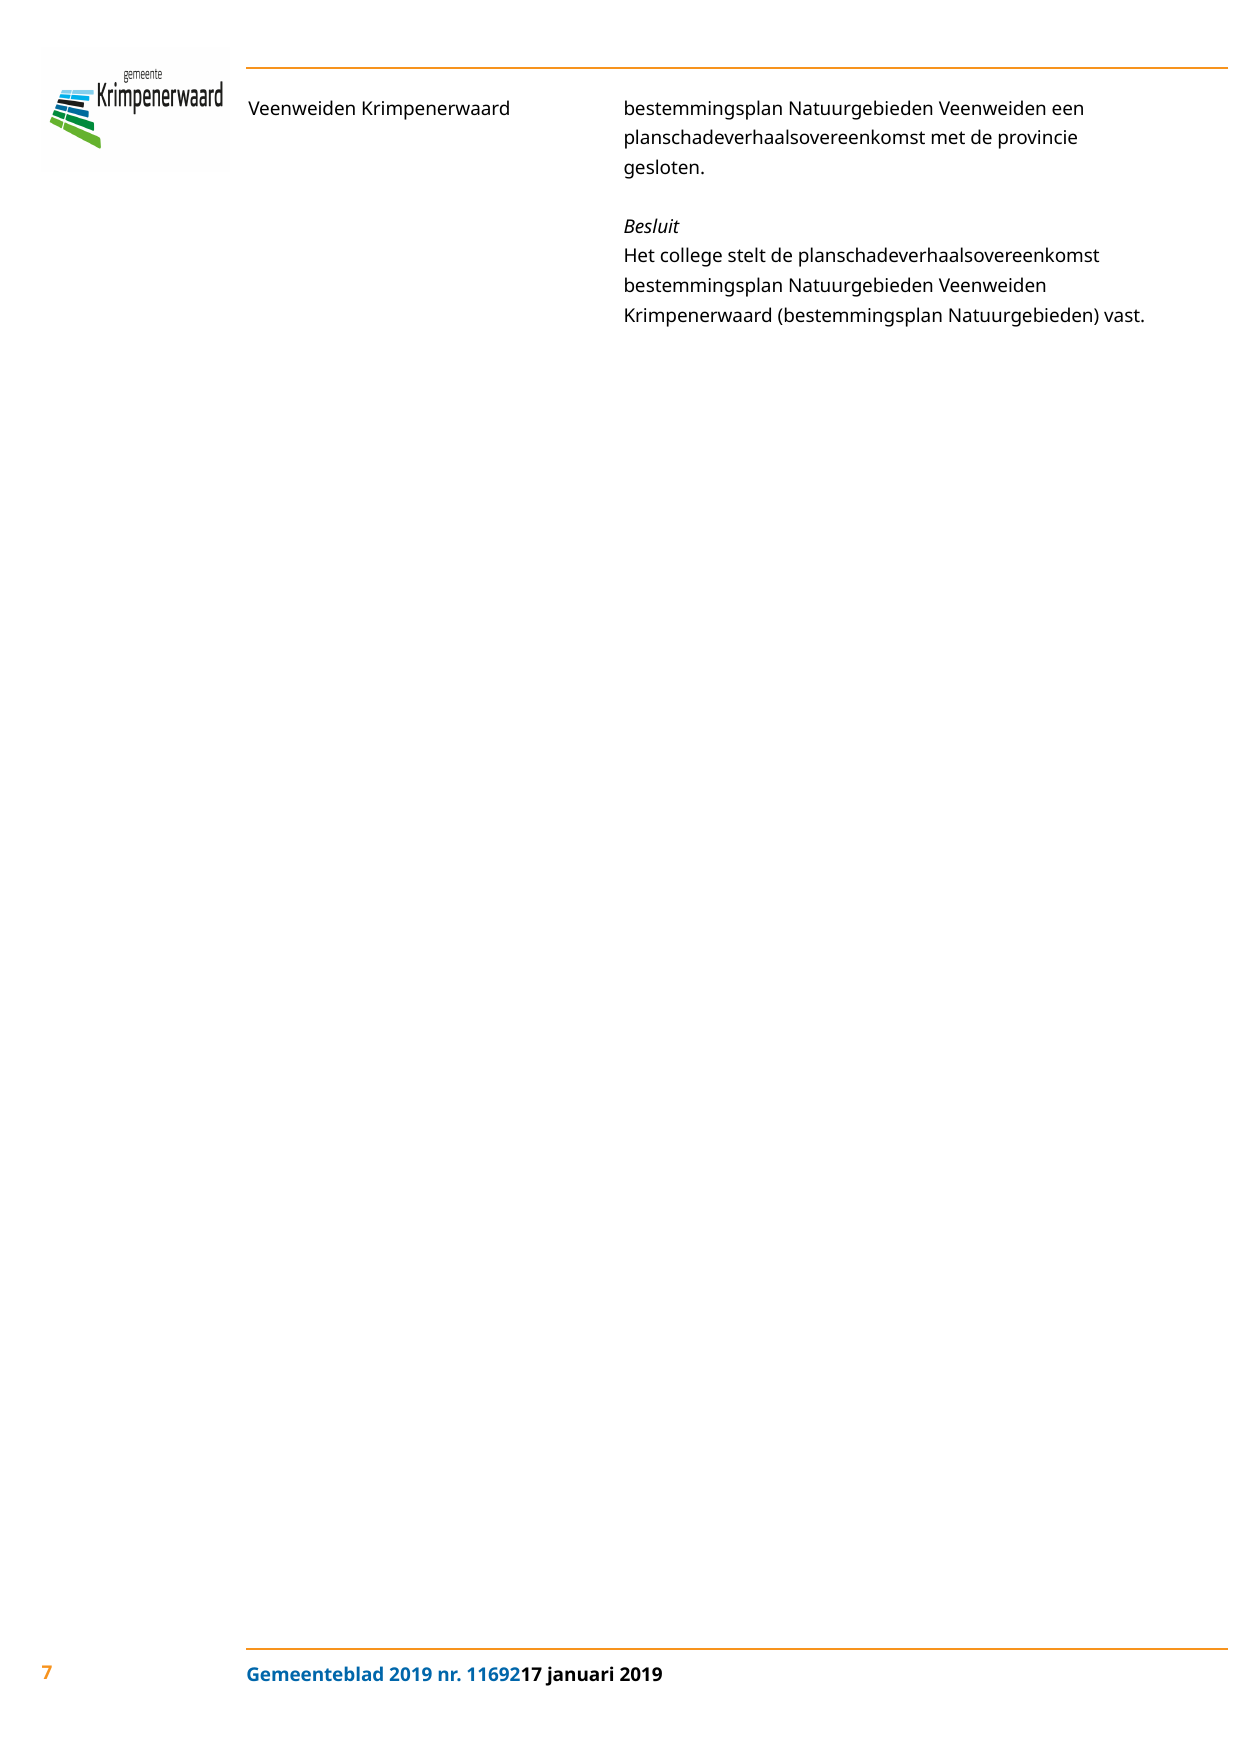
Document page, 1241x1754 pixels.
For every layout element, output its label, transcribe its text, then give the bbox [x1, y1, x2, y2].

table_cell bestemmingsplan Natuurgebieden Veenweiden een planschadeverhaalsovereenkomst met de provincie gesloten. Besluit Het college stelt de planschadeverhaalsovereenkomst bestemmingsplan Natuurgebieden Veenweiden Krimpenerwaard (bestemmingsplan Natuurgebieden) vast. [623, 95, 1152, 328]
table_cell Veenweiden Krimpenerwaard [248, 95, 623, 328]
picture [41, 47, 231, 172]
